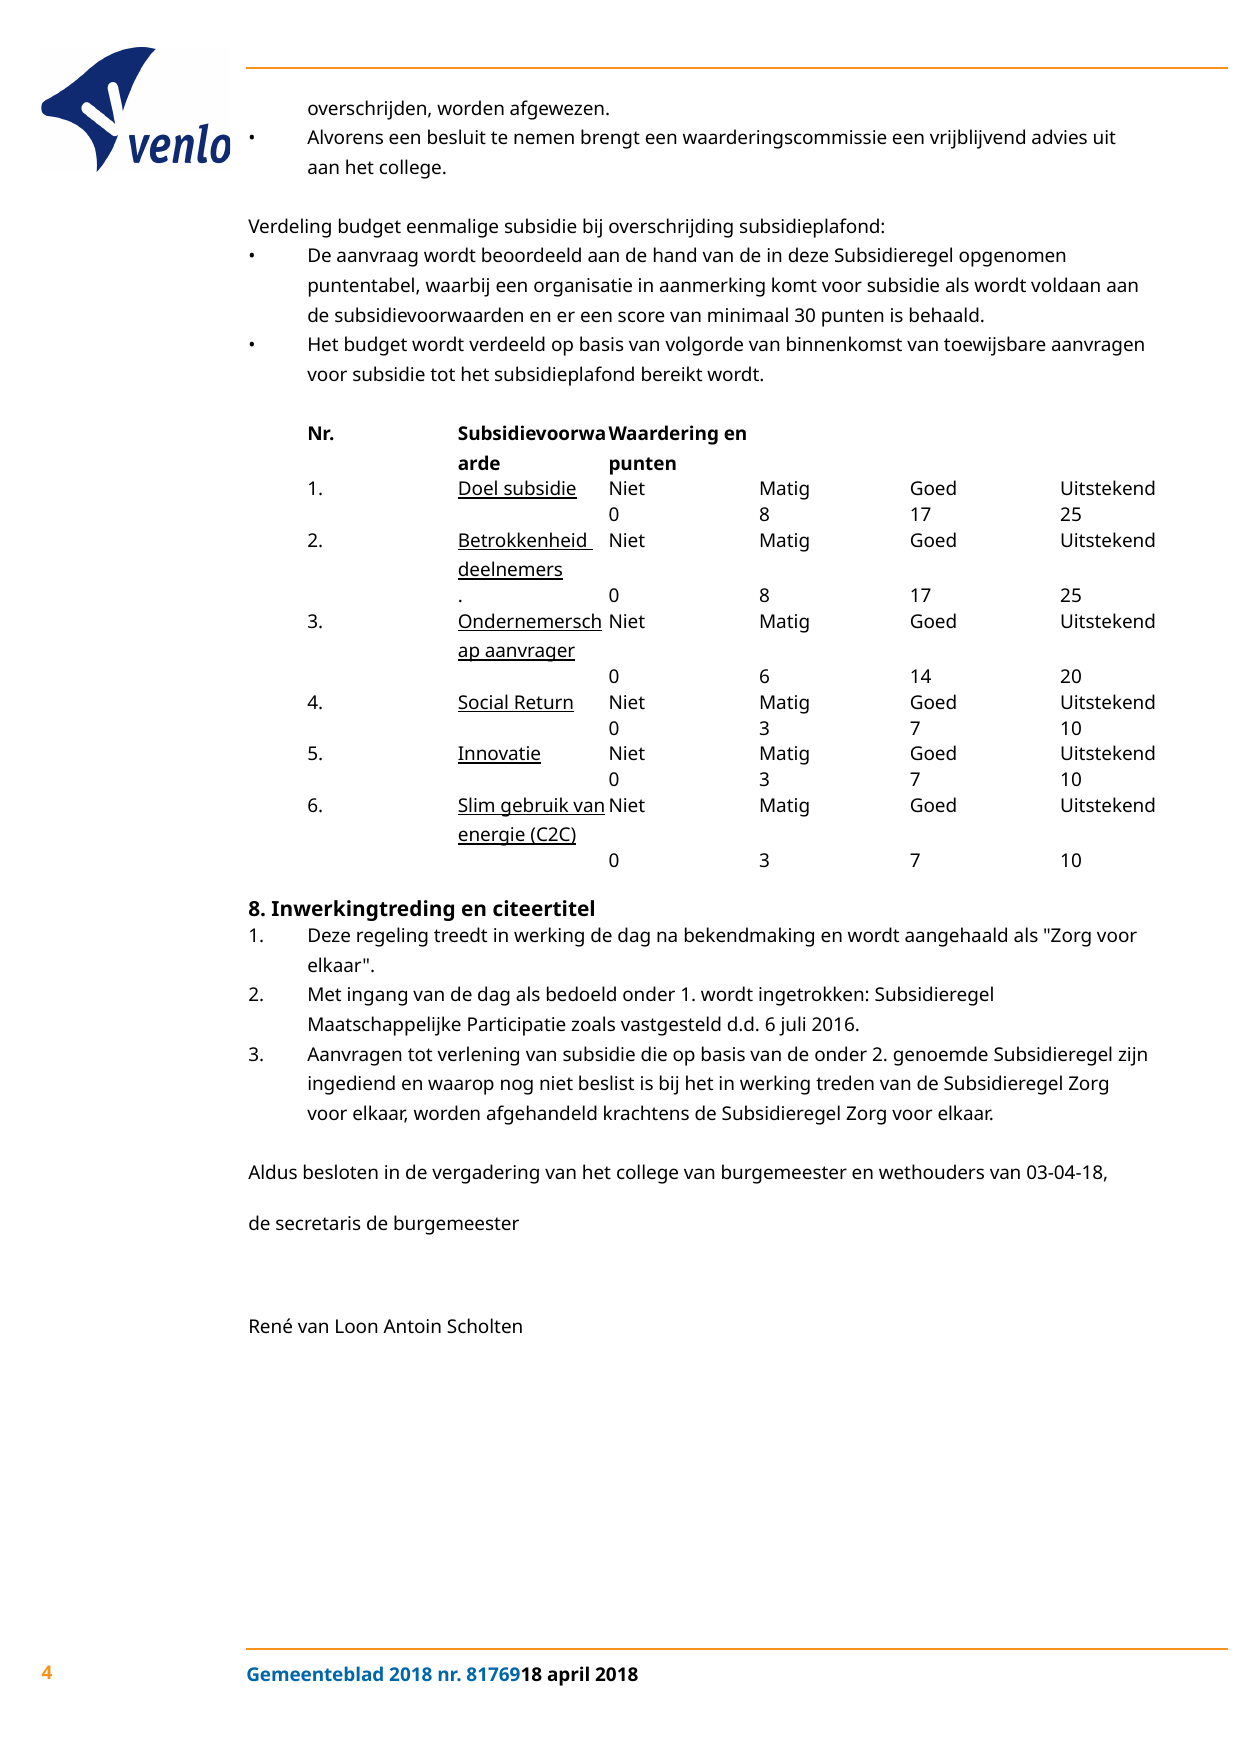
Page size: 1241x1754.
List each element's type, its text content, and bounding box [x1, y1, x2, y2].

table_cell 3 [759, 848, 909, 873]
table_cell 0 [608, 715, 759, 741]
table_cell [458, 664, 608, 689]
table_cell [458, 501, 608, 527]
table_cell Niet [608, 527, 759, 582]
table_cell 6 [759, 664, 909, 689]
table_cell 17 [910, 501, 1060, 527]
table_cell Ondernemerschap aanvrager [458, 608, 608, 663]
table_cell Goed [910, 476, 1060, 501]
table_cell [307, 766, 458, 792]
table_cell 7 [910, 715, 1060, 741]
table_cell [307, 664, 458, 689]
table_cell Uitstekend [1060, 476, 1211, 501]
table_cell Uitstekend [1060, 608, 1211, 663]
table_cell [458, 766, 608, 792]
table_cell 6. [307, 792, 458, 847]
table_cell 0 [608, 848, 759, 873]
table_cell Innovatie [458, 741, 608, 766]
table_cell Matig [759, 792, 909, 847]
table_cell Matig [759, 608, 909, 663]
table_cell 7 [910, 766, 1060, 792]
table_cell 17 [910, 583, 1060, 608]
table_cell Matig [759, 527, 909, 582]
text Verdeling budget eenmalige subsidie bij overschrijding subsidieplafond: [248, 213, 1152, 239]
table_cell Uitstekend [1060, 689, 1211, 715]
table_header Waardering en punten [608, 420, 759, 476]
text 8. Inwerkingtreding en citeertitel [248, 894, 1152, 922]
table_cell Goed [910, 741, 1060, 766]
table_cell Niet [608, 792, 759, 847]
table_cell 3. [307, 608, 458, 663]
table_cell Goed [910, 689, 1060, 715]
table_cell Goed [910, 608, 1060, 663]
table_cell 8 [759, 501, 909, 527]
table_cell Doel subsidie [458, 476, 608, 501]
table_cell 10 [1060, 766, 1211, 792]
list Met ingang van de dag als bedoeld onder 1. wordt ingetrokken: Subsidieregel Maatschappelijke Participatie zoals vastgesteld d.d. 6 juli 2016. [248, 982, 1152, 1037]
picture [41, 47, 231, 172]
list Het budget wordt verdeeld op basis van volgorde van binnenkomst van toewijsbare aanvragen voor subsidie tot het subsidieplafond bereikt wordt. [248, 331, 1152, 387]
table_cell Slim gebruik van energie (C2C) [458, 792, 608, 847]
table_cell [458, 848, 608, 873]
table_cell 14 [910, 664, 1060, 689]
table_cell Matig [759, 741, 909, 766]
table_cell 5. [307, 741, 458, 766]
table_cell Goed [910, 792, 1060, 847]
table_cell Niet [608, 689, 759, 715]
table_cell 3 [759, 766, 909, 792]
table_cell Betrokkenheid deelnemers [458, 527, 608, 582]
text René van Loon Antoin Scholten [248, 1313, 1152, 1339]
table_header Subsidievoorwaarde [458, 420, 608, 476]
table_cell [307, 501, 458, 527]
table_cell Uitstekend [1060, 792, 1211, 847]
table_cell Niet [608, 476, 759, 501]
table_cell 0 [608, 501, 759, 527]
table_header Nr. [307, 420, 458, 476]
list Aanvragen tot verlening van subsidie die op basis van de onder 2. genoemde Subsidieregel zijn ingediend en waarop nog niet beslist is bij het in werking treden van de Subsidieregel Zorg voor elkaar, worden afgehandeld krachtens de Subsidieregel Zorg voor elkaar. [248, 1041, 1152, 1126]
table_cell 25 [1060, 501, 1211, 527]
table_cell 0 [608, 664, 759, 689]
table_cell 10 [1060, 715, 1211, 741]
table_cell Matig [759, 476, 909, 501]
table_cell 10 [1060, 848, 1211, 873]
text Aldus besloten in de vergadering van het college van burgemeester en wethouders van 03-04-18, [248, 1159, 1152, 1185]
table_cell 25 [1060, 583, 1211, 608]
table_cell Niet [608, 608, 759, 663]
table_cell Social Return [458, 689, 608, 715]
table_cell [307, 715, 458, 741]
table_cell 20 [1060, 664, 1211, 689]
table_cell 8 [759, 583, 909, 608]
list Deze regeling treedt in werking de dag na bekendmaking en wordt aangehaald als "Zorg voor elkaar". [248, 922, 1152, 978]
table_cell Goed [910, 527, 1060, 582]
list Alvorens een besluit te nemen brengt een waarderingscommissie een vrijblijvend advies uit aan het college. [248, 124, 1152, 180]
table_cell 4. [307, 689, 458, 715]
table_cell [307, 583, 458, 608]
text de secretaris de burgemeester [248, 1211, 1152, 1236]
list overschrijden, worden afgewezen. [248, 95, 1152, 121]
table_cell Niet [608, 741, 759, 766]
table_cell Uitstekend [1060, 741, 1211, 766]
table_cell Uitstekend [1060, 527, 1211, 582]
table_cell 3 [759, 715, 909, 741]
table_cell 1. [307, 476, 458, 501]
table_cell 7 [910, 848, 1060, 873]
table_cell Matig [759, 689, 909, 715]
table_cell 0 [608, 583, 759, 608]
table_cell 2. [307, 527, 458, 582]
table_cell [458, 715, 608, 741]
table_cell 0 [608, 766, 759, 792]
table_cell . [458, 583, 608, 608]
list De aanvraag wordt beoordeeld aan de hand van de in deze Subsidieregel opgenomen puntentabel, waarbij een organisatie in aanmerking komt voor subsidie als wordt voldaan aan de subsidievoorwaarden en er een score van minimaal 30 punten is behaald. [248, 243, 1152, 328]
table_cell [307, 848, 458, 873]
